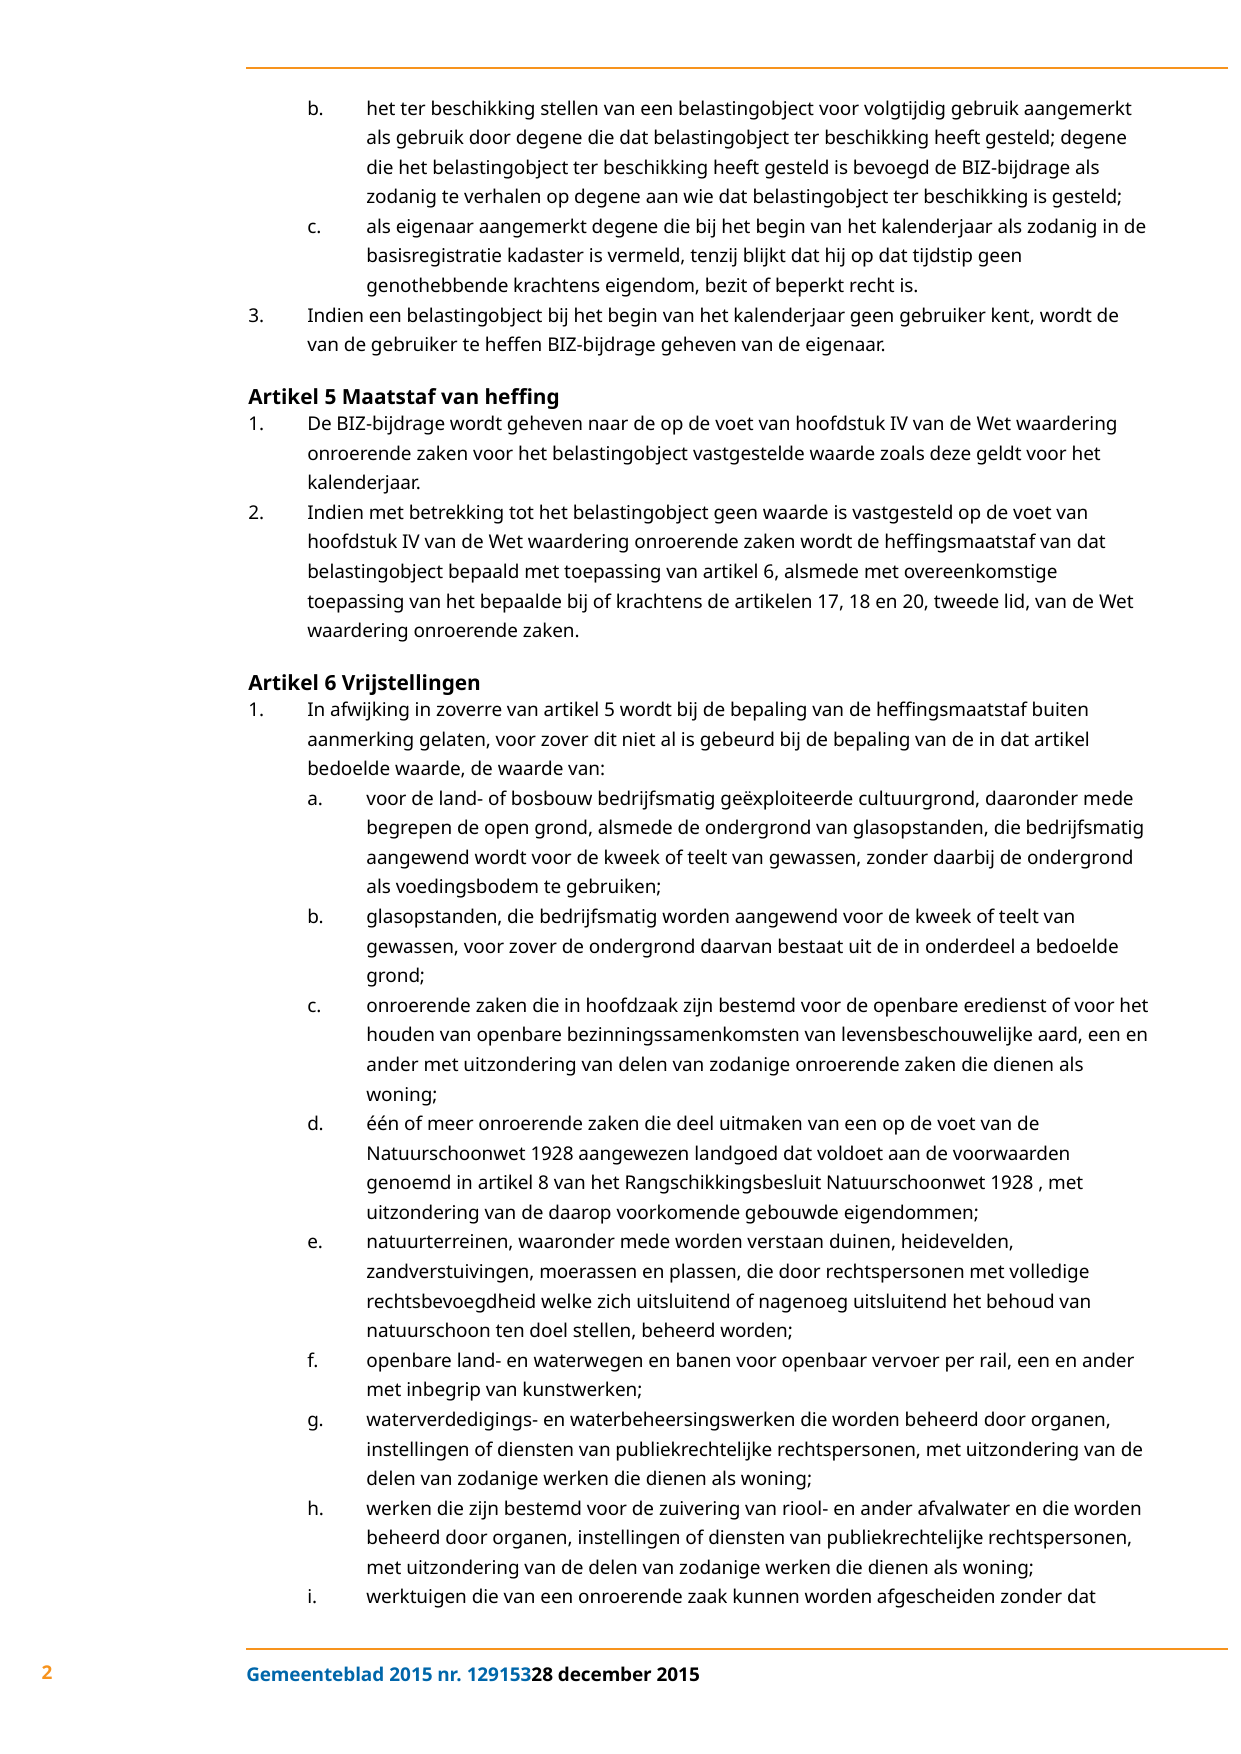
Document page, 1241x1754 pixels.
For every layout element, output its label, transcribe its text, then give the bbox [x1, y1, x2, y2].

list onroerende zaken die in hoofdzaak zijn bestemd voor de openbare eredienst of voor het houden van openbare bezinningssamenkomsten van levensbeschouwelijke aard, een en ander met uitzondering van delen van zodanige onroerende zaken die dienen als woning; [307, 992, 1152, 1107]
list één of meer onroerende zaken die deel uitmaken van een op de voet van de Natuurschoonwet 1928 aangewezen landgoed dat voldoet aan de voorwaarden genoemd in artikel 8 van het Rangschikkingsbesluit Natuurschoonwet 1928 , met uitzondering van de daarop voorkomende gebouwde eigendommen; [307, 1110, 1152, 1225]
list als eigenaar aangemerkt degene die bij het begin van het kalenderjaar als zodanig in de basisregistratie kadaster is vermeld, tenzij blijkt dat hij op dat tijdstip geen genothebbende krachtens eigendom, bezit of beperkt recht is. [307, 213, 1152, 298]
text Artikel 5 Maatstaf van heffing [248, 382, 1152, 410]
list glasopstanden, die bedrijfsmatig worden aangewend voor de kweek of teelt van gewassen, voor zover de ondergrond daarvan bestaat uit de in onderdeel a bedoelde grond; [307, 903, 1152, 988]
list werken die zijn bestemd voor de zuivering van riool- en ander afvalwater en die worden beheerd door organen, instellingen of diensten van publiekrechtelijke rechtspersonen, met uitzondering van de delen van zodanige werken die dienen als woning; [307, 1495, 1152, 1580]
list werktuigen die van een onroerende zaak kunnen worden afgescheiden zonder dat [307, 1584, 1152, 1609]
list het ter beschikking stellen van een belastingobject voor volgtijdig gebruik aangemerkt als gebruik door degene die dat belastingobject ter beschikking heeft gesteld; degene die het belastingobject ter beschikking heeft gesteld is bevoegd de BIZ-bijdrage als zodanig te verhalen op degene aan wie dat belastingobject ter beschikking is gesteld; [307, 95, 1152, 209]
list natuurterreinen, waaronder mede worden verstaan duinen, heidevelden, zandverstuivingen, moerassen en plassen, die door rechtspersonen met volledige rechtsbevoegdheid welke zich uitsluitend of nagenoeg uitsluitend het behoud van natuurschoon ten doel stellen, beheerd worden; [307, 1229, 1152, 1343]
list openbare land- en waterwegen en banen voor openbaar vervoer per rail, een en ander met inbegrip van kunstwerken; [307, 1347, 1152, 1402]
list In afwijking in zoverre van artikel 5 wordt bij de bepaling van de heffingsmaatstaf buiten aanmerking gelaten, voor zover dit niet al is gebeurd bij de bepaling van de in dat artikel bedoelde waarde, de waarde van: [248, 696, 1152, 781]
list De BIZ-bijdrage wordt geheven naar de op de voet van hoofdstuk IV van de Wet waardering onroerende zaken voor het belastingobject vastgestelde waarde zoals deze geldt voor het kalenderjaar. [248, 410, 1152, 495]
list voor de land- of bosbouw bedrijfsmatig geëxploiteerde cultuurgrond, daaronder mede begrepen de open grond, alsmede de ondergrond van glasopstanden, die bedrijfsmatig aangewend wordt voor de kweek of teelt van gewassen, zonder daarbij de ondergrond als voedingsbodem te gebruiken; [307, 785, 1152, 899]
list Indien een belastingobject bij het begin van het kalenderjaar geen gebruiker kent, wordt de van de gebruiker te heffen BIZ-bijdrage geheven van de eigenaar. [248, 302, 1152, 357]
text Artikel 6 Vrijstellingen [248, 668, 1152, 696]
list waterverdedigings- en waterbeheersingswerken die worden beheerd door organen, instellingen of diensten van publiekrechtelijke rechtspersonen, met uitzondering van de delen van zodanige werken die dienen als woning; [307, 1406, 1152, 1491]
list Indien met betrekking tot het belastingobject geen waarde is vastgesteld op de voet van hoofdstuk IV van de Wet waardering onroerende zaken wordt de heffingsmaatstaf van dat belastingobject bepaald met toepassing van artikel 6, alsmede met overeenkomstige toepassing van het bepaalde bij of krachtens de artikelen 17, 18 en 20, tweede lid, van de Wet waardering onroerende zaken. [248, 499, 1152, 643]
picture [41, 47, 231, 172]
